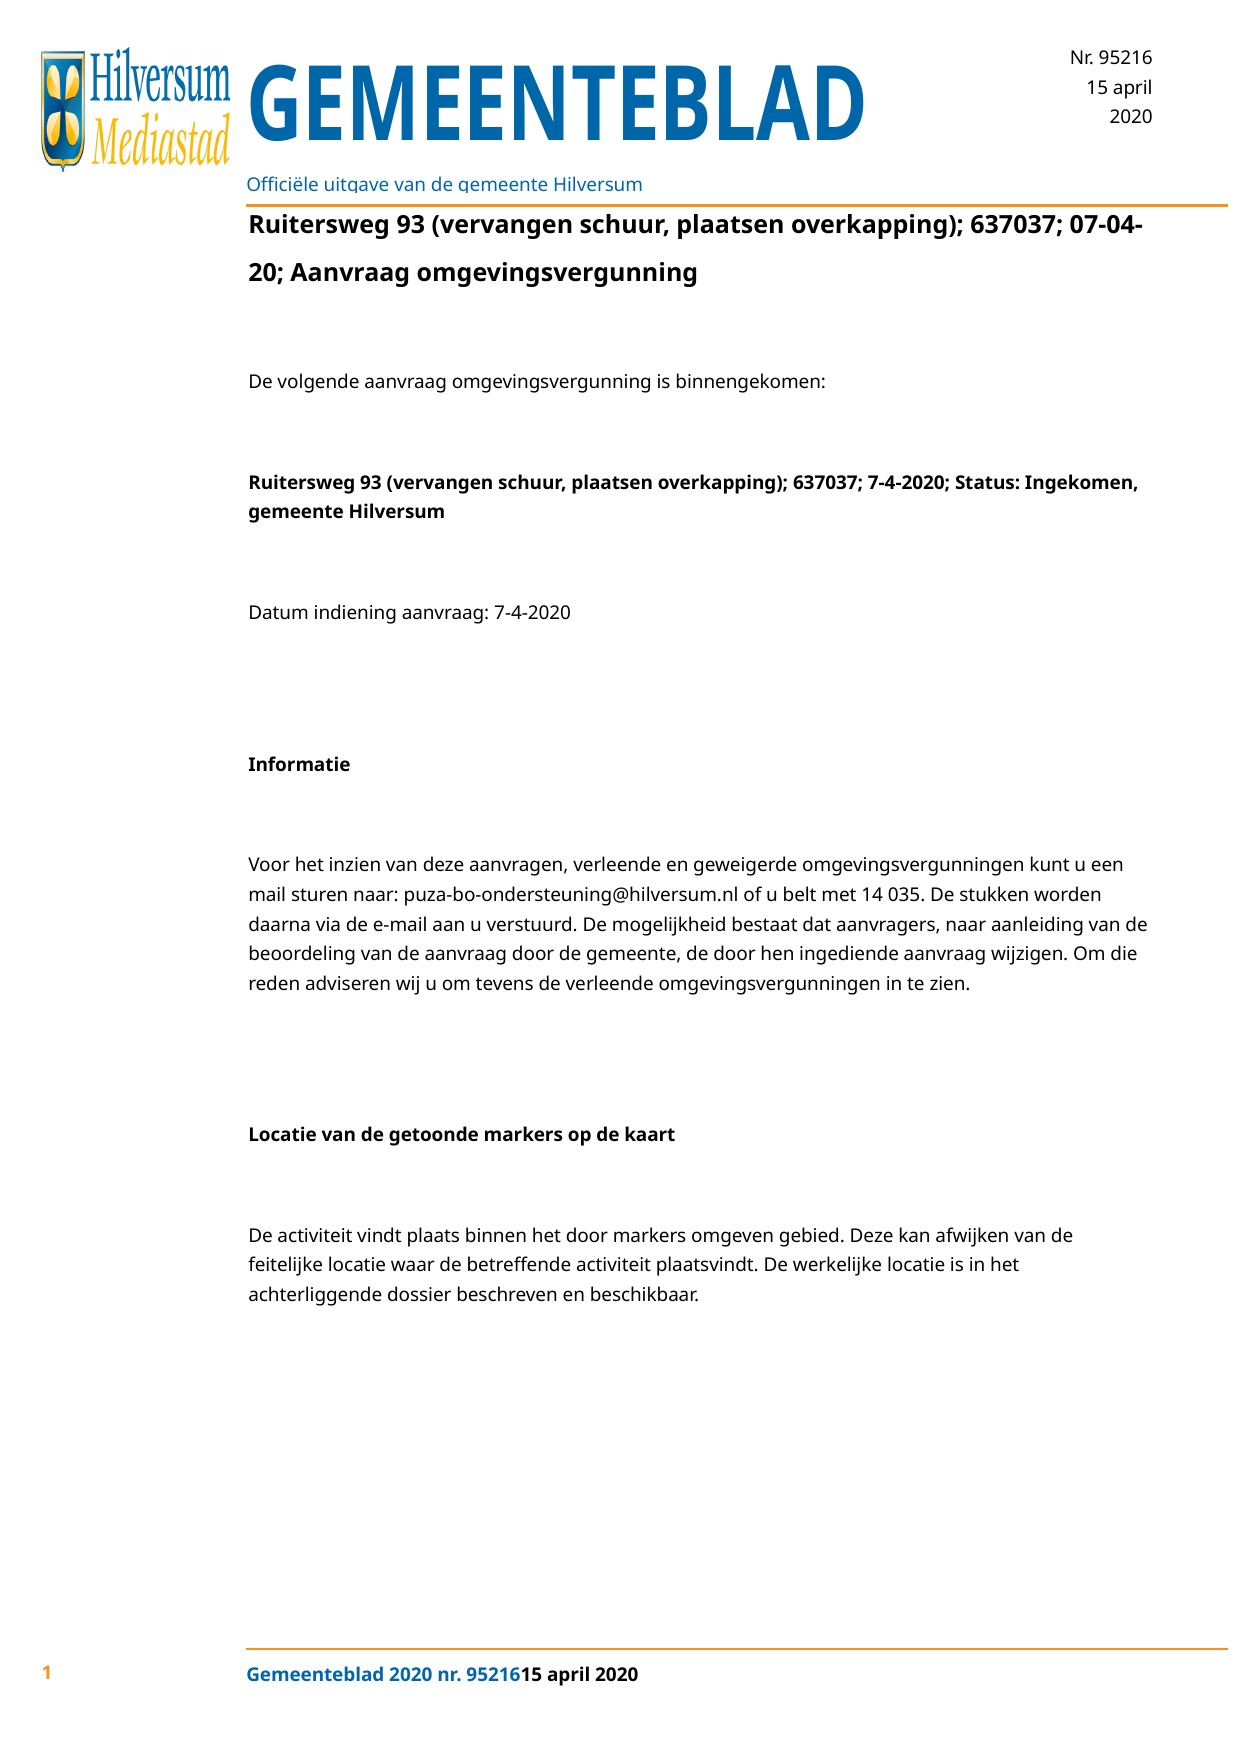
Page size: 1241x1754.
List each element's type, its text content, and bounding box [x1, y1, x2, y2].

text De volgende aanvraag omgevingsvergunning is binnengekomen: [248, 368, 1152, 394]
text Ruitersweg 93 (vervangen schuur, plaatsen overkapping); 637037; 7-4-2020; Status: Ingekomen, gemeente Hilversum [248, 469, 1152, 524]
text Locatie van de getoonde markers op de kaart [248, 1121, 1152, 1147]
text Voor het inzien van deze aanvragen, verleende en geweigerde omgevingsvergunningen kunt u een mail sturen naar: puza-bo-ondersteuning@hilversum.nl of u belt met 14 035. De stukken worden daarna via de e-mail aan u verstuurd. De mogelijkheid bestaat dat aanvragers, naar aanleiding van de beoordeling van de aanvraag door de gemeente, de door hen ingediende aanvraag wijzigen. Om die reden adviseren wij u om tevens de verleende omgevingsvergunningen in te zien. [248, 852, 1152, 996]
picture [41, 47, 231, 172]
text Datum indiening aanvraag: 7-4-2020 [248, 599, 1152, 625]
text Informatie [248, 751, 1152, 777]
text Ruitersweg 93 (vervangen schuur, plaatsen overkapping); 637037; 07-04-20; Aanvraag omgevingsvergunning [248, 207, 1152, 288]
text De activiteit vindt plaats binnen het door markers omgeven gebied. Deze kan afwijken van de feitelijke locatie waar de betreffende activiteit plaatsvindt. De werkelijke locatie is in het achterliggende dossier beschreven en beschikbaar. [248, 1222, 1152, 1307]
